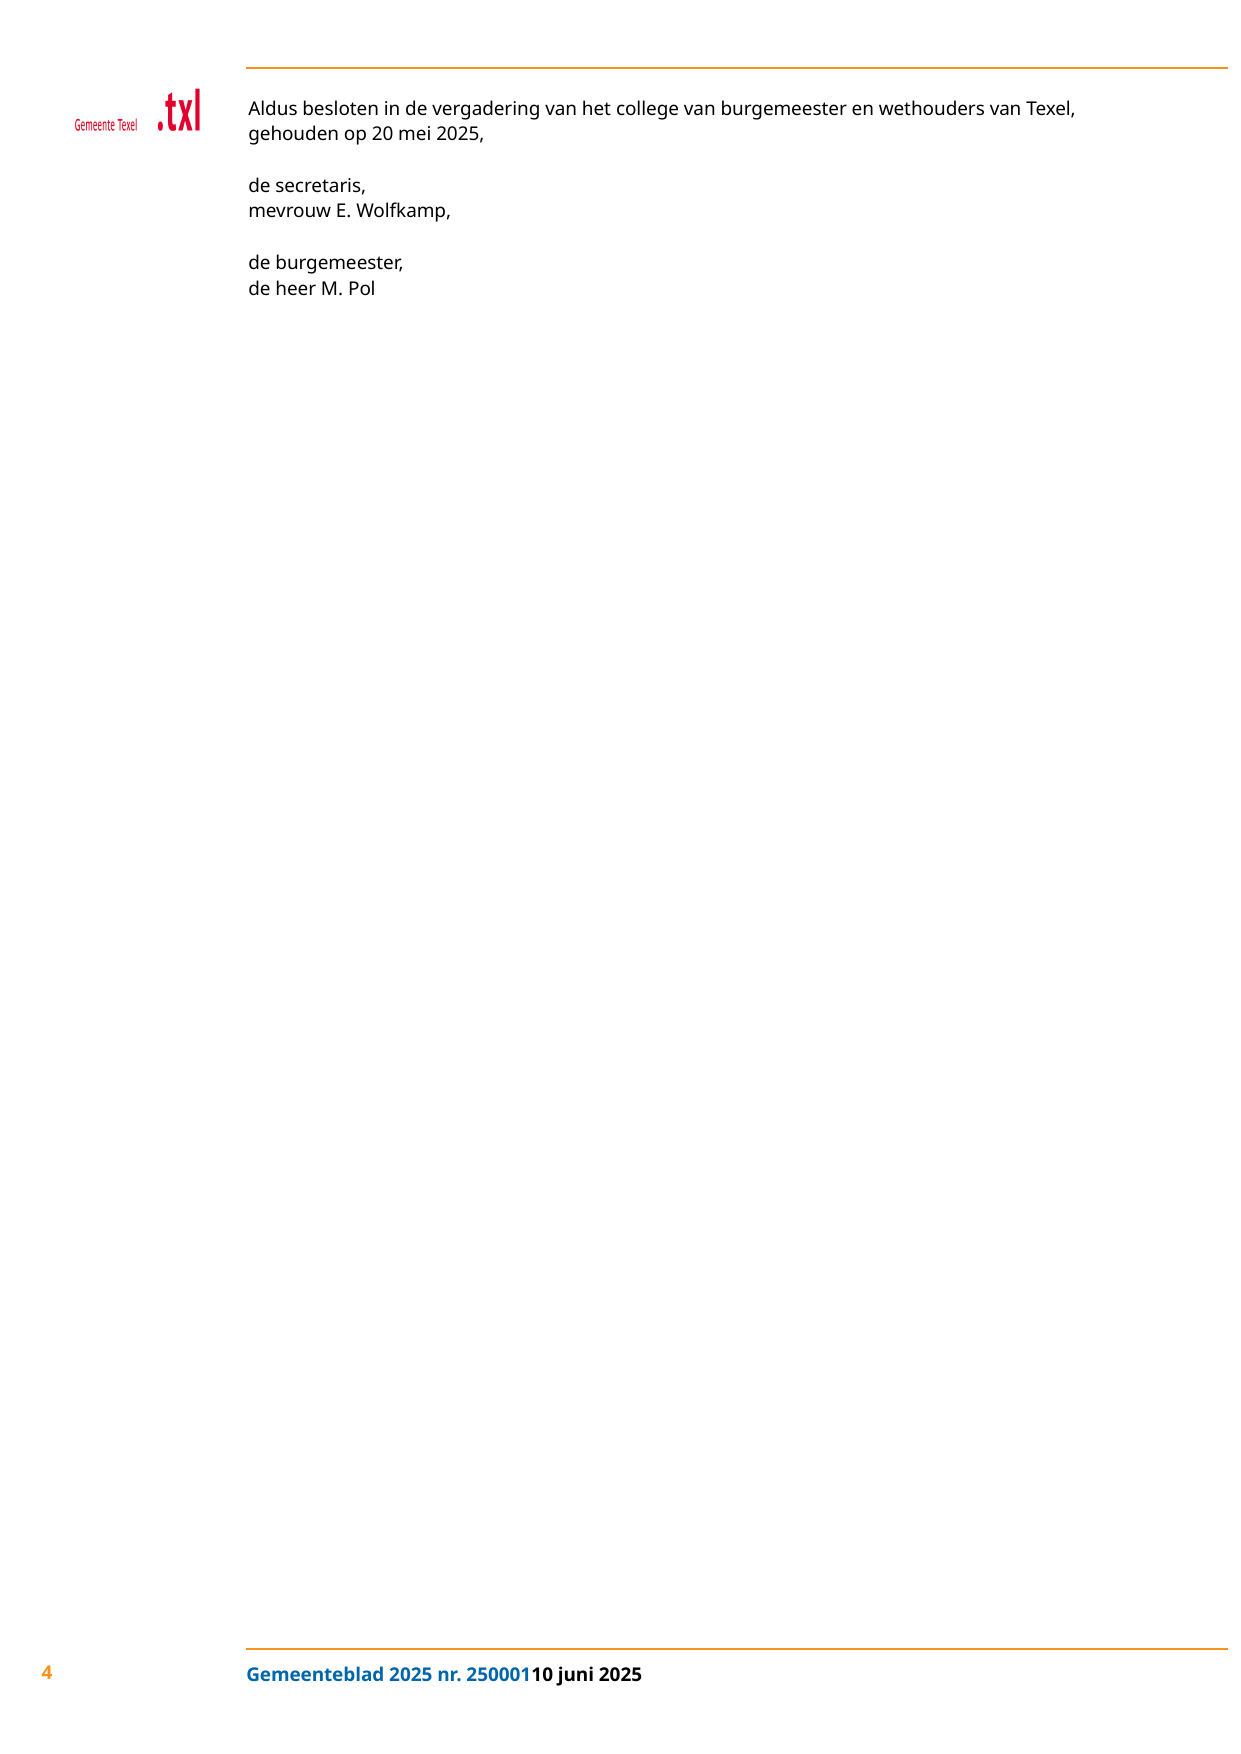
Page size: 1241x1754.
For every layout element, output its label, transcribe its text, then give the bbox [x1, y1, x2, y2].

text Aldus besloten in de vergadering van het college van burgemeester en wethouders van Texel, gehouden op 20 mei 2025, [248, 95, 1152, 146]
text de secretaris, [248, 172, 1152, 198]
text de heer M. Pol [248, 275, 1152, 301]
text mevrouw E. Wolfkamp, [248, 198, 1152, 223]
text de burgemeester, [248, 249, 1152, 275]
picture [41, 47, 231, 172]
